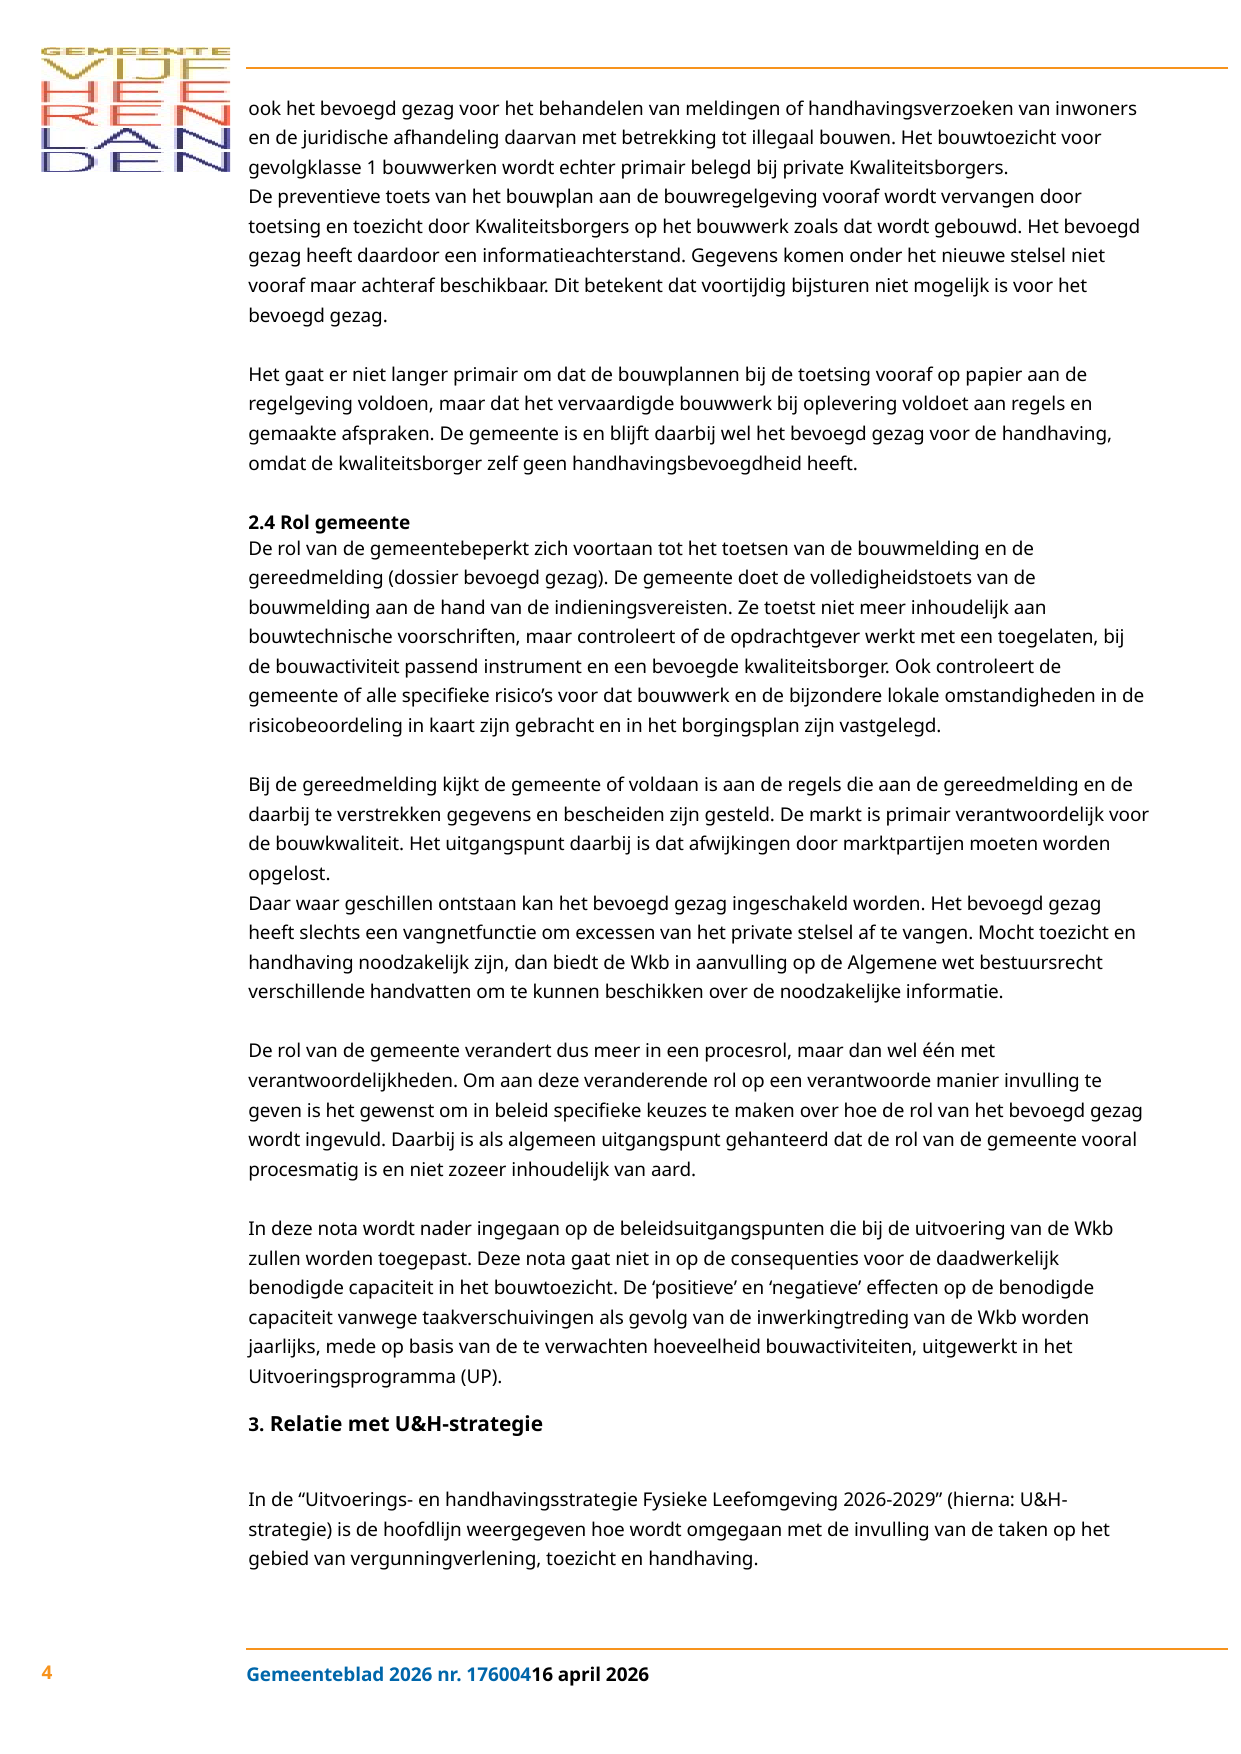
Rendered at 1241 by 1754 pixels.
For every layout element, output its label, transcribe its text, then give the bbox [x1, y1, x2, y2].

text 2.4 Rol gemeente [248, 509, 1152, 535]
text Daar waar geschillen ontstaan kan het bevoegd gezag ingeschakeld worden. Het bevoegd gezag heeft slechts een vangnetfunctie om excessen van het private stelsel af te vangen. Mocht toezicht en handhaving noodzakelijk zijn, dan biedt de Wkb in aanvulling op de Algemene wet bestuursrecht verschillende handvatten om te kunnen beschikken over de noodzakelijke informatie. [248, 890, 1152, 1004]
text Bij de gereedmelding kijkt de gemeente of voldaan is aan de regels die aan de gereedmelding en de daarbij te verstrekken gegevens en bescheiden zijn gesteld. De markt is primair verantwoordelijk voor de bouwkwaliteit. Het uitgangspunt daarbij is dat afwijkingen door marktpartijen moeten worden opgelost. [248, 771, 1152, 886]
text Het gaat er niet langer primair om dat de bouwplannen bij de toetsing vooraf op papier aan de regelgeving voldoen, maar dat het vervaardigde bouwwerk bij oplevering voldoet aan regels en gemaakte afspraken. De gemeente is en blijft daarbij wel het bevoegd gezag voor de handhaving, omdat de kwaliteitsborger zelf geen handhavingsbevoegdheid heeft. [248, 361, 1152, 476]
picture [41, 47, 231, 172]
text De preventieve toets van het bouwplan aan de bouwregelgeving vooraf wordt vervangen door toetsing en toezicht door Kwaliteitsborgers op het bouwwerk zoals dat wordt gebouwd. Het bevoegd gezag heeft daardoor een informatieachterstand. Gegevens komen onder het nieuwe stelsel niet vooraf maar achteraf beschikbaar. Dit betekent dat voortijdig bijsturen niet mogelijk is voor het bevoegd gezag. [248, 183, 1152, 328]
text In deze nota wordt nader ingegaan op de beleidsuitgangspunten die bij de uitvoering van de Wkb zullen worden toegepast. Deze nota gaat niet in op de consequenties voor de daadwerkelijk benodigde capaciteit in het bouwtoezicht. De ‘positieve’ en ‘negatieve’ effecten op de benodigde capaciteit vanwege taakverschuivingen als gevolg van de inwerkingtreding van de Wkb worden jaarlijks, mede op basis van de te verwachten hoeveelheid bouwactiviteiten, uitgewerkt in het Uitvoeringsprogramma (UP). [248, 1215, 1152, 1389]
text ook het bevoegd gezag voor het behandelen van meldingen of handhavingsverzoeken van inwoners en de juridische afhandeling daarvan met betrekking tot illegaal bouwen. Het bouwtoezicht voor gevolgklasse 1 bouwwerken wordt echter primair belegd bij private Kwaliteitsborgers. [248, 95, 1152, 180]
text De rol van de gemeentebeperkt zich voortaan tot het toetsen van de bouwmelding en de gereedmelding (dossier bevoegd gezag). De gemeente doet de volledigheidstoets van de bouwmelding aan de hand van de indieningsvereisten. Ze toetst niet meer inhoudelijk aan bouwtechnische voorschriften, maar controleert of de opdrachtgever werkt met een toegelaten, bij de bouwactiviteit passend instrument en een bevoegde kwaliteitsborger. Ook controleert de gemeente of alle specifieke risico’s voor dat bouwwerk en de bijzondere lokale omstandigheden in de risicobeoordeling in kaart zijn gebracht en in het borgingsplan zijn vastgelegd. [248, 535, 1152, 738]
text 3. Relatie met U&H-strategie [248, 1409, 1152, 1437]
text In de “Uitvoerings- en handhavingsstrategie Fysieke Leefomgeving 2026-2029” (hierna: U&H-strategie) is de hoofdlijn weergegeven hoe wordt omgegaan met de invulling van de taken op het gebied van vergunningverlening, toezicht en handhaving. [248, 1486, 1152, 1571]
text De rol van de gemeente verandert dus meer in een procesrol, maar dan wel één met verantwoordelijkheden. Om aan deze veranderende rol op een verantwoorde manier invulling te geven is het gewenst om in beleid specifieke keuzes te maken over hoe de rol van het bevoegd gezag wordt ingevuld. Daarbij is als algemeen uitgangspunt gehanteerd dat de rol van de gemeente vooral procesmatig is en niet zozeer inhoudelijk van aard. [248, 1038, 1152, 1182]
